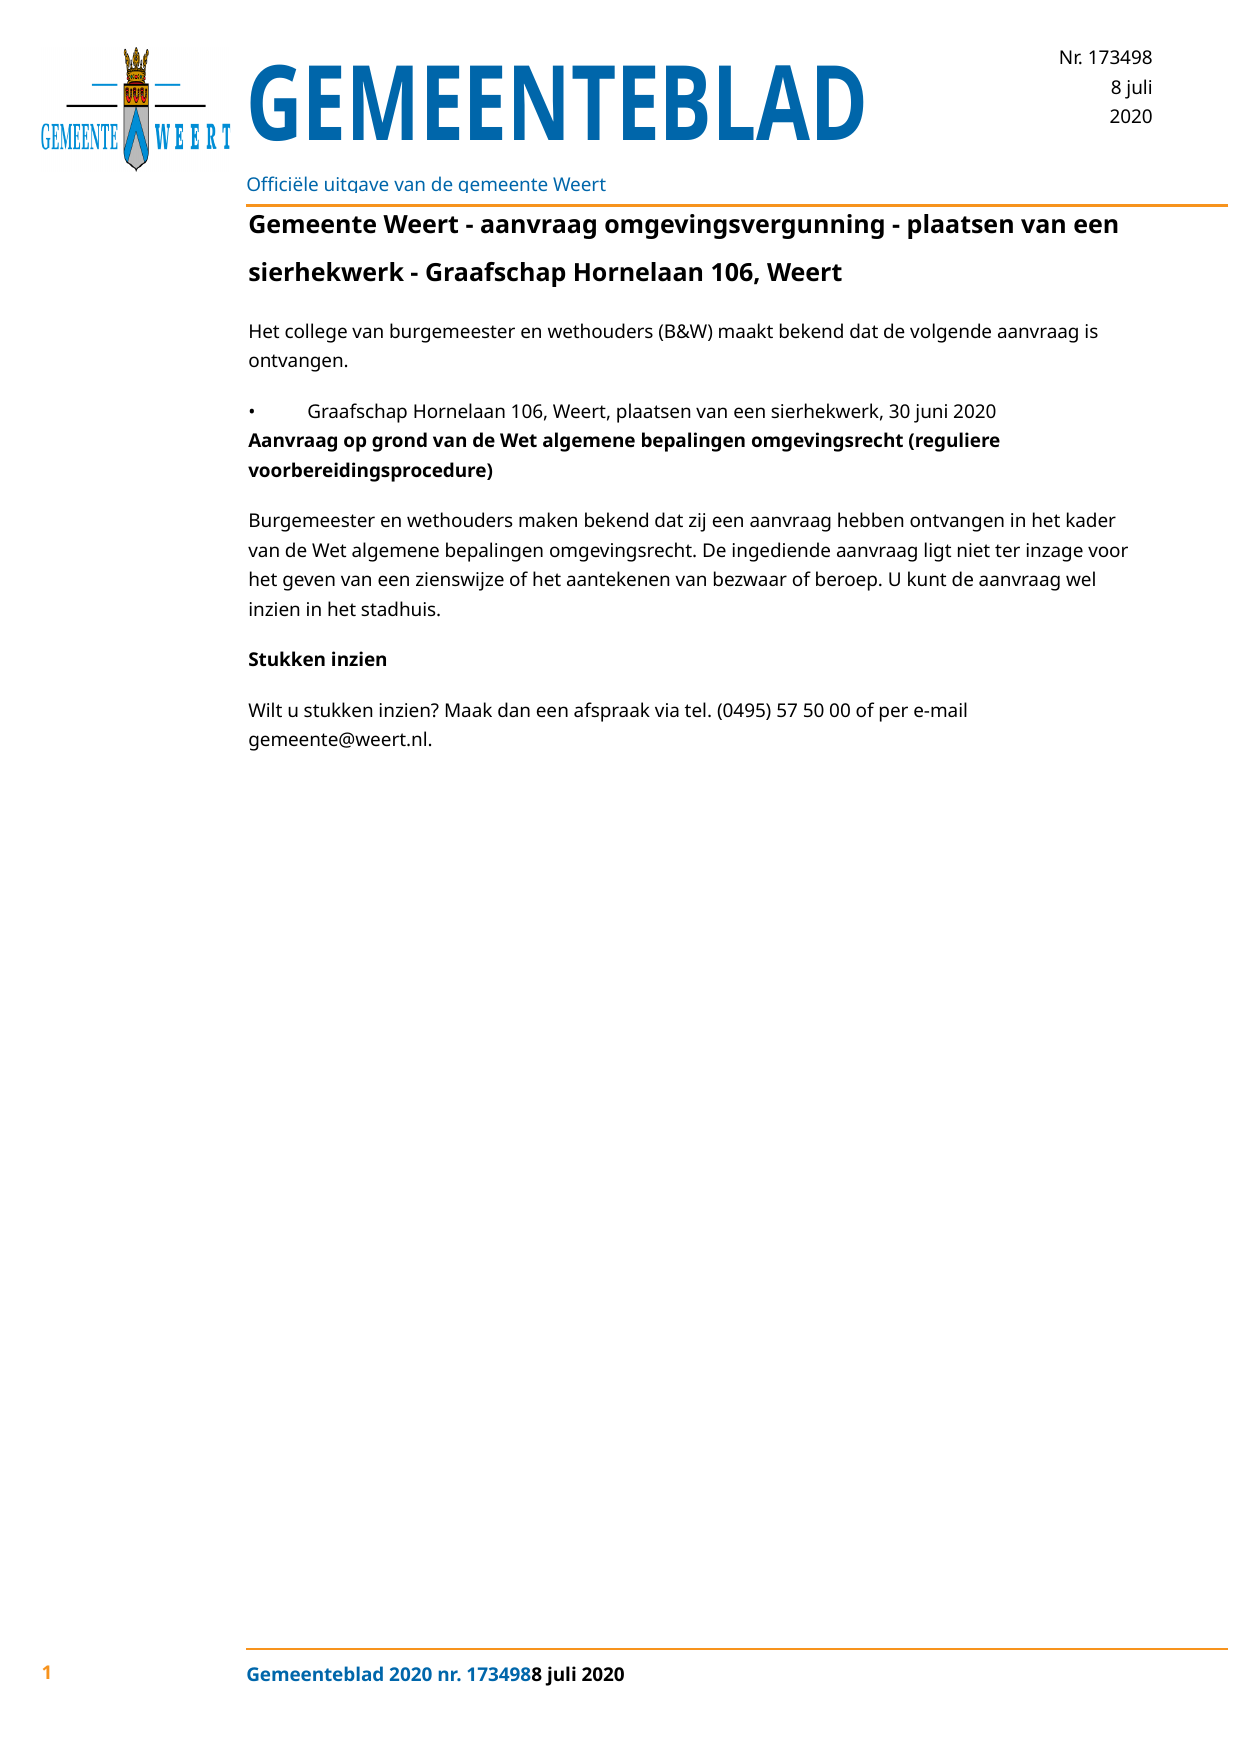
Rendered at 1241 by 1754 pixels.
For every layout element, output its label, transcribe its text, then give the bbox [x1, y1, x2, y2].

text Aanvraag op grond van de Wet algemene bepalingen omgevingsrecht (reguliere voorbereidingsprocedure) [248, 427, 1152, 483]
text Wilt u stukken inzien? Maak dan een afspraak via tel. (0495) 57 50 00 of per e-mail gemeente@weert.nl. [248, 697, 1152, 752]
text Het college van burgemeester en wethouders (B&W) maakt bekend dat de volgende aanvraag is ontvangen. [248, 318, 1152, 373]
picture [41, 47, 231, 172]
text Burgemeester en wethouders maken bekend dat zij een aanvraag hebben ontvangen in het kader van de Wet algemene bepalingen omgevingsrecht. De ingediende aanvraag ligt niet ter inzage voor het geven van een zienswijze of het aantekenen van bezwaar of beroep. U kunt de aanvraag wel inzien in het stadhuis. [248, 507, 1152, 622]
text Stukken inzien [248, 647, 1152, 672]
list Graafschap Hornelaan 106, Weert, plaatsen van een sierhekwerk, 30 juni 2020 [248, 398, 1152, 424]
text Gemeente Weert - aanvraag omgevingsvergunning - plaatsen van een sierhekwerk - Graafschap Hornelaan 106, Weert [248, 207, 1152, 288]
